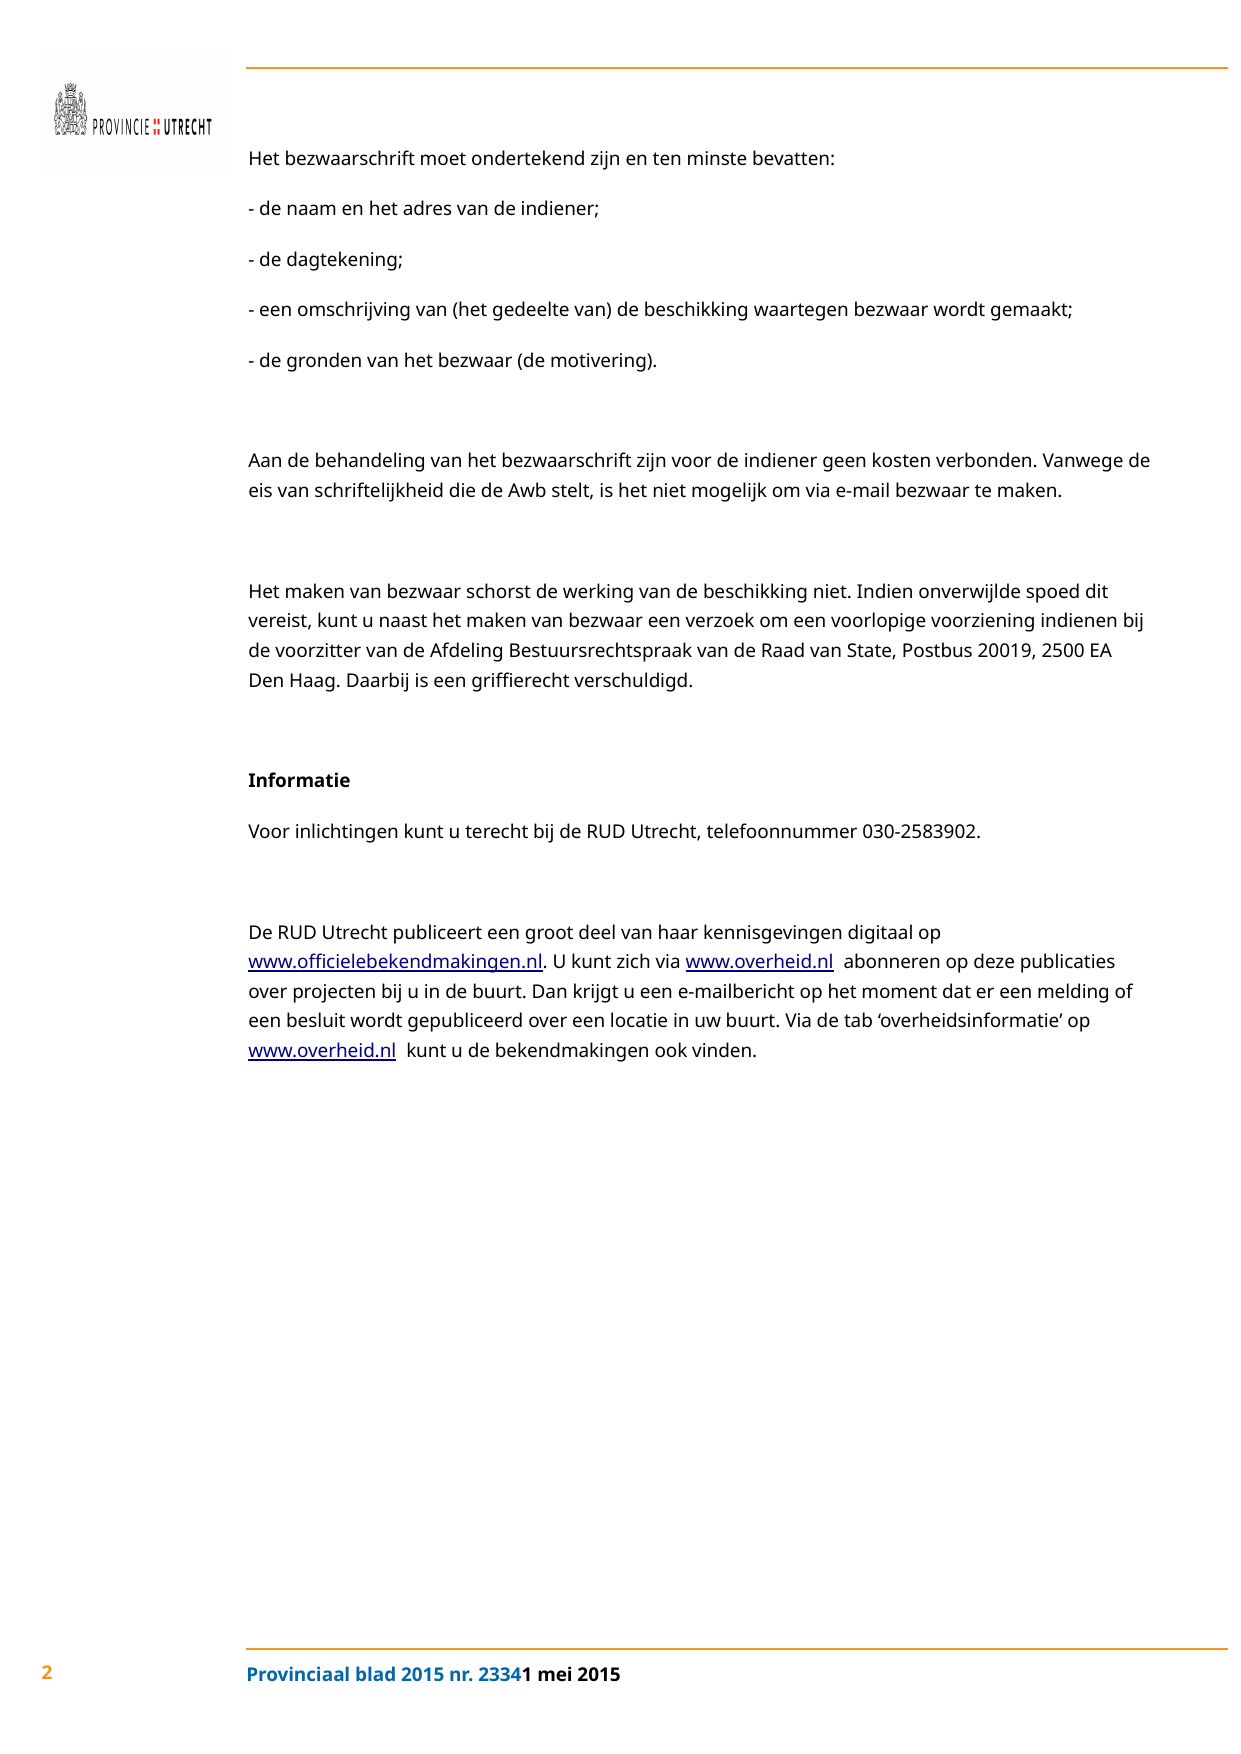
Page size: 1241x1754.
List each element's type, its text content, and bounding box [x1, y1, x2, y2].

text - de gronden van het bezwaar (de motivering). [248, 347, 1152, 373]
text Het maken van bezwaar schorst de werking van de beschikking niet. Indien onverwijlde spoed dit vereist, kunt u naast het maken van bezwaar een verzoek om een voorlopige voorziening indienen bij de voorzitter van de Afdeling Bestuursrechtspraak van de Raad van State, Postbus 20019, 2500 EA Den Haag. Daarbij is een griffierecht verschuldigd. [248, 578, 1152, 693]
text Aan de behandeling van het bezwaarschrift zijn voor de indiener geen kosten verbonden. Vanwege de eis van schriftelijkheid die de Awb stelt, is het niet mogelijk om via e-mail bezwaar te maken. [248, 448, 1152, 503]
text - de naam en het adres van de indiener; [248, 196, 1152, 221]
text - een omschrijving van (het gedeelte van) de beschikking waartegen bezwaar wordt gemaakt; [248, 296, 1152, 322]
text Voor inlichtingen kunt u terecht bij de RUD Utrecht, telefoonnummer 030-2583902. [248, 818, 1152, 844]
picture [41, 47, 231, 172]
text - de dagtekening; [248, 246, 1152, 272]
text De RUD Utrecht publiceert een groot deel van haar kennisgevingen digitaal op www.officielebekendmakingen.nl. U kunt zich via www.overheid.nl abonneren op deze publicaties over projecten bij u in de buurt. Dan krijgt u een e-mailbericht op het moment dat er een melding of een besluit wordt gepubliceerd over een locatie in uw buurt. Via de tab ‘overheidsinformatie’ op www.overheid.nl kunt u de bekendmakingen ook vinden. [248, 919, 1152, 1063]
text Informatie [248, 768, 1152, 793]
text Het bezwaarschrift moet ondertekend zijn en ten minste bevatten: [248, 145, 1152, 171]
